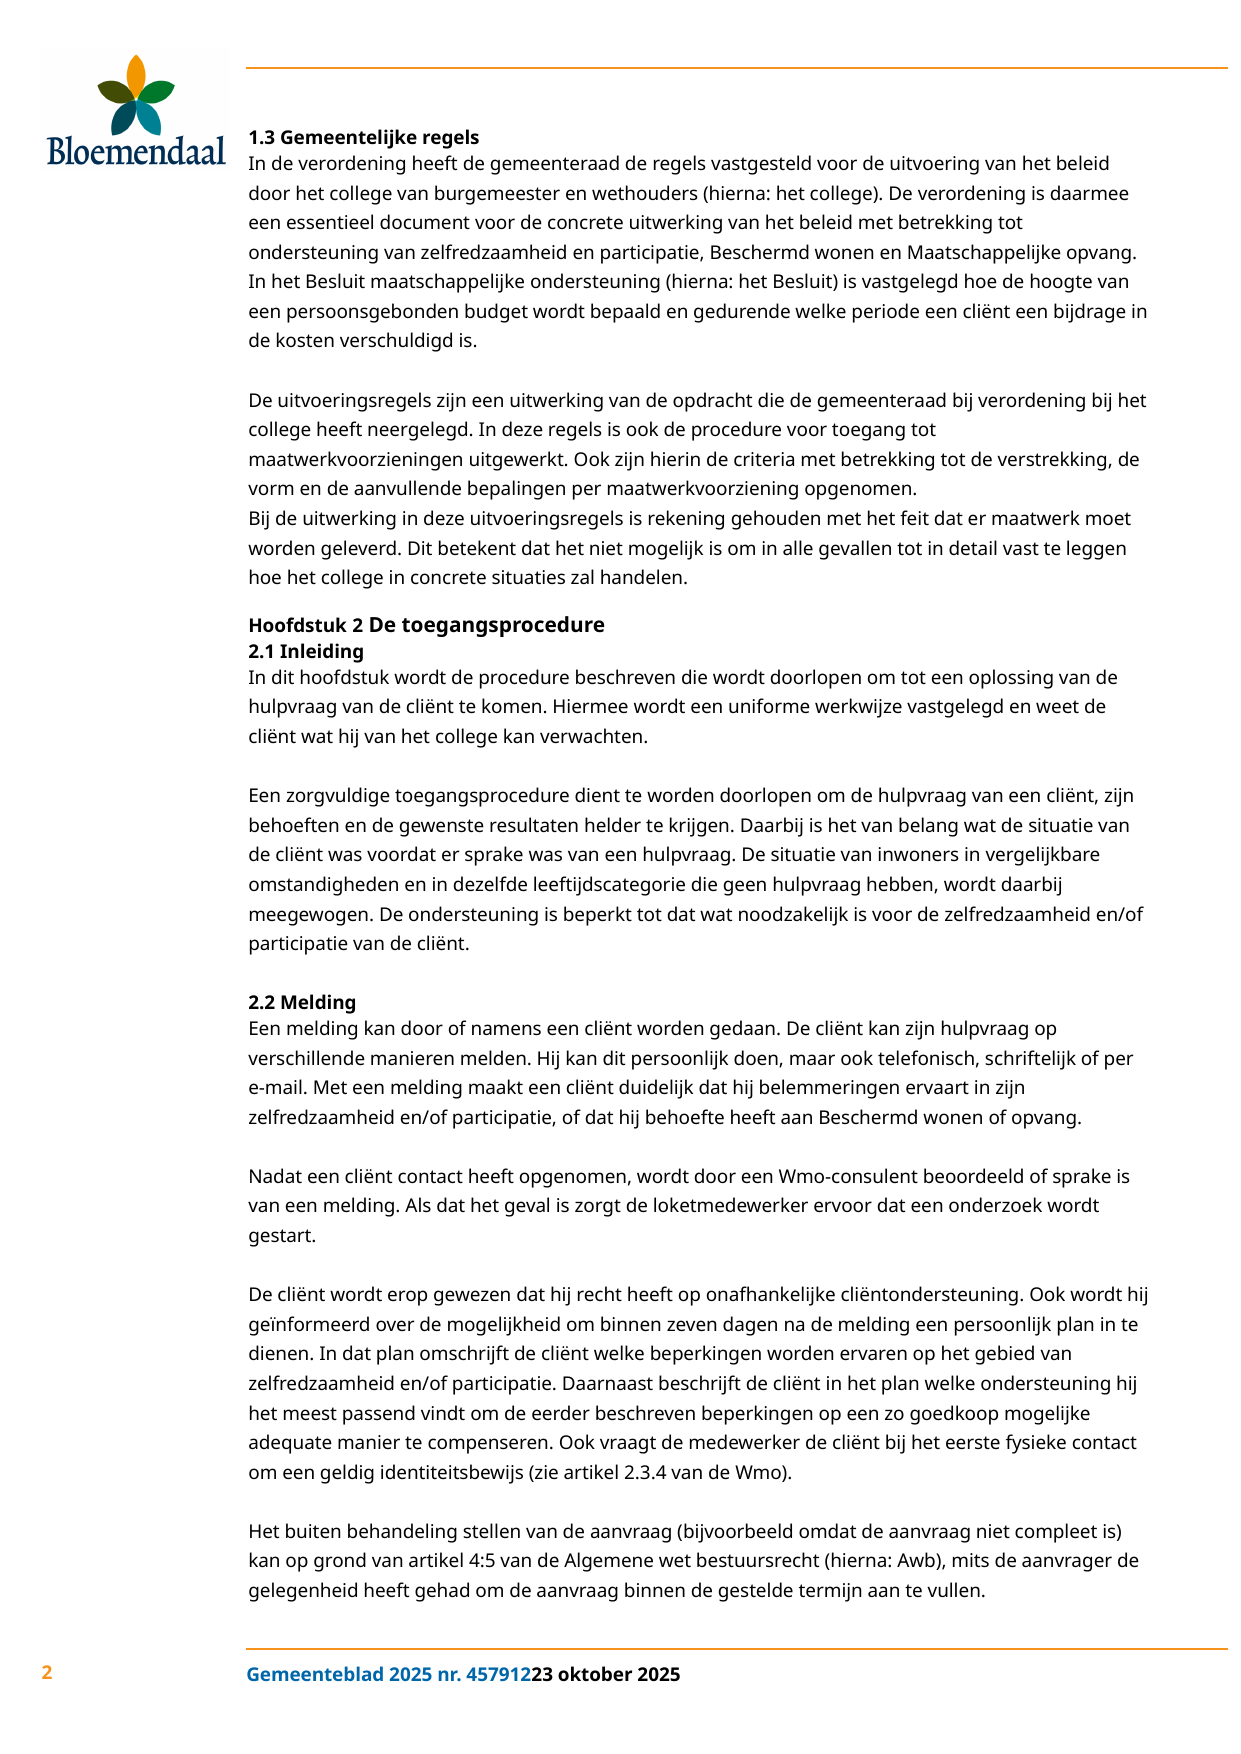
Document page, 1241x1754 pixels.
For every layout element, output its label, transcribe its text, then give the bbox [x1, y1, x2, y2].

text In de verordening heeft de gemeenteraad de regels vastgesteld voor de uitvoering van het beleid door het college van burgemeester en wethouders (hierna: het college). De verordening is daarmee een essentieel document voor de concrete uitwerking van het beleid met betrekking tot ondersteuning van zelfredzaamheid en participatie, Beschermd wonen en Maatschappelijke opvang. [248, 150, 1152, 264]
text Hoofdstuk 2 De toegangsprocedure [248, 610, 1152, 638]
picture [41, 47, 231, 172]
text In dit hoofdstuk wordt de procedure beschreven die wordt doorlopen om tot een oplossing van de hulpvraag van de cliënt te komen. Hiermee wordt een uniforme werkwijze vastgelegd en weet de cliënt wat hij van het college kan verwachten. [248, 664, 1152, 749]
text In het Besluit maatschappelijke ondersteuning (hierna: het Besluit) is vastgelegd hoe de hoogte van een persoonsgebonden budget wordt bepaald en gedurende welke periode een cliënt een bijdrage in de kosten verschuldigd is. [248, 268, 1152, 353]
text Het buiten behandeling stellen van de aanvraag (bijvoorbeeld omdat de aanvraag niet compleet is) kan op grond van artikel 4:5 van de Algemene wet bestuursrecht (hierna: Awb), mits de aanvrager de gelegenheid heeft gehad om de aanvraag binnen de gestelde termijn aan te vullen. [248, 1518, 1152, 1603]
text Bij de uitwerking in deze uitvoeringsregels is rekening gehouden met het feit dat er maatwerk moet worden geleverd. Dit betekent dat het niet mogelijk is om in alle gevallen tot in detail vast te leggen hoe het college in concrete situaties zal handelen. [248, 505, 1152, 590]
text De cliënt wordt erop gewezen dat hij recht heeft op onafhankelijke cliëntondersteuning. Ook wordt hij geïnformeerd over de mogelijkheid om binnen zeven dagen na de melding een persoonlijk plan in te dienen. In dat plan omschrijft de cliënt welke beperkingen worden ervaren op het gebied van zelfredzaamheid en/of participatie. Daarnaast beschrijft de cliënt in het plan welke ondersteuning hij het meest passend vindt om de eerder beschreven beperkingen op een zo goedkoop mogelijke adequate manier te compenseren. Ook vraagt de medewerker de cliënt bij het eerste fysieke contact om een geldig identiteitsbewijs (zie artikel 2.3.4 van de Wmo). [248, 1281, 1152, 1485]
text 2.2 Melding [248, 989, 1152, 1015]
text 1.3 Gemeentelijke regels [248, 124, 1152, 150]
text 2.1 Inleiding [248, 638, 1152, 664]
text Een melding kan door of namens een cliënt worden gedaan. De cliënt kan zijn hulpvraag op verschillende manieren melden. Hij kan dit persoonlijk doen, maar ook telefonisch, schriftelijk of per e-mail. Met een melding maakt een cliënt duidelijk dat hij belemmeringen ervaart in zijn zelfredzaamheid en/of participatie, of dat hij behoefte heeft aan Beschermd wonen of opvang. [248, 1015, 1152, 1130]
text Nadat een cliënt contact heeft opgenomen, wordt door een Wmo-consulent beoordeeld of sprake is van een melding. Als dat het geval is zorgt de loketmedewerker ervoor dat een onderzoek wordt gestart. [248, 1163, 1152, 1248]
text De uitvoeringsregels zijn een uitwerking van de opdracht die de gemeenteraad bij verordening bij het college heeft neergelegd. In deze regels is ook de procedure voor toegang tot maatwerkvoorzieningen uitgewerkt. Ook zijn hierin de criteria met betrekking tot de verstrekking, de vorm en de aanvullende bepalingen per maatwerkvoorziening opgenomen. [248, 387, 1152, 501]
text Een zorgvuldige toegangsprocedure dient te worden doorlopen om de hulpvraag van een cliënt, zijn behoeften en de gewenste resultaten helder te krijgen. Daarbij is het van belang wat de situatie van de cliënt was voordat er sprake was van een hulpvraag. De situatie van inwoners in vergelijkbare omstandigheden en in dezelfde leeftijdscategorie die geen hulpvraag hebben, wordt daarbij meegewogen. De ondersteuning is beperkt tot dat wat noodzakelijk is voor de zelfredzaamheid en/of participatie van de cliënt. [248, 782, 1152, 956]
